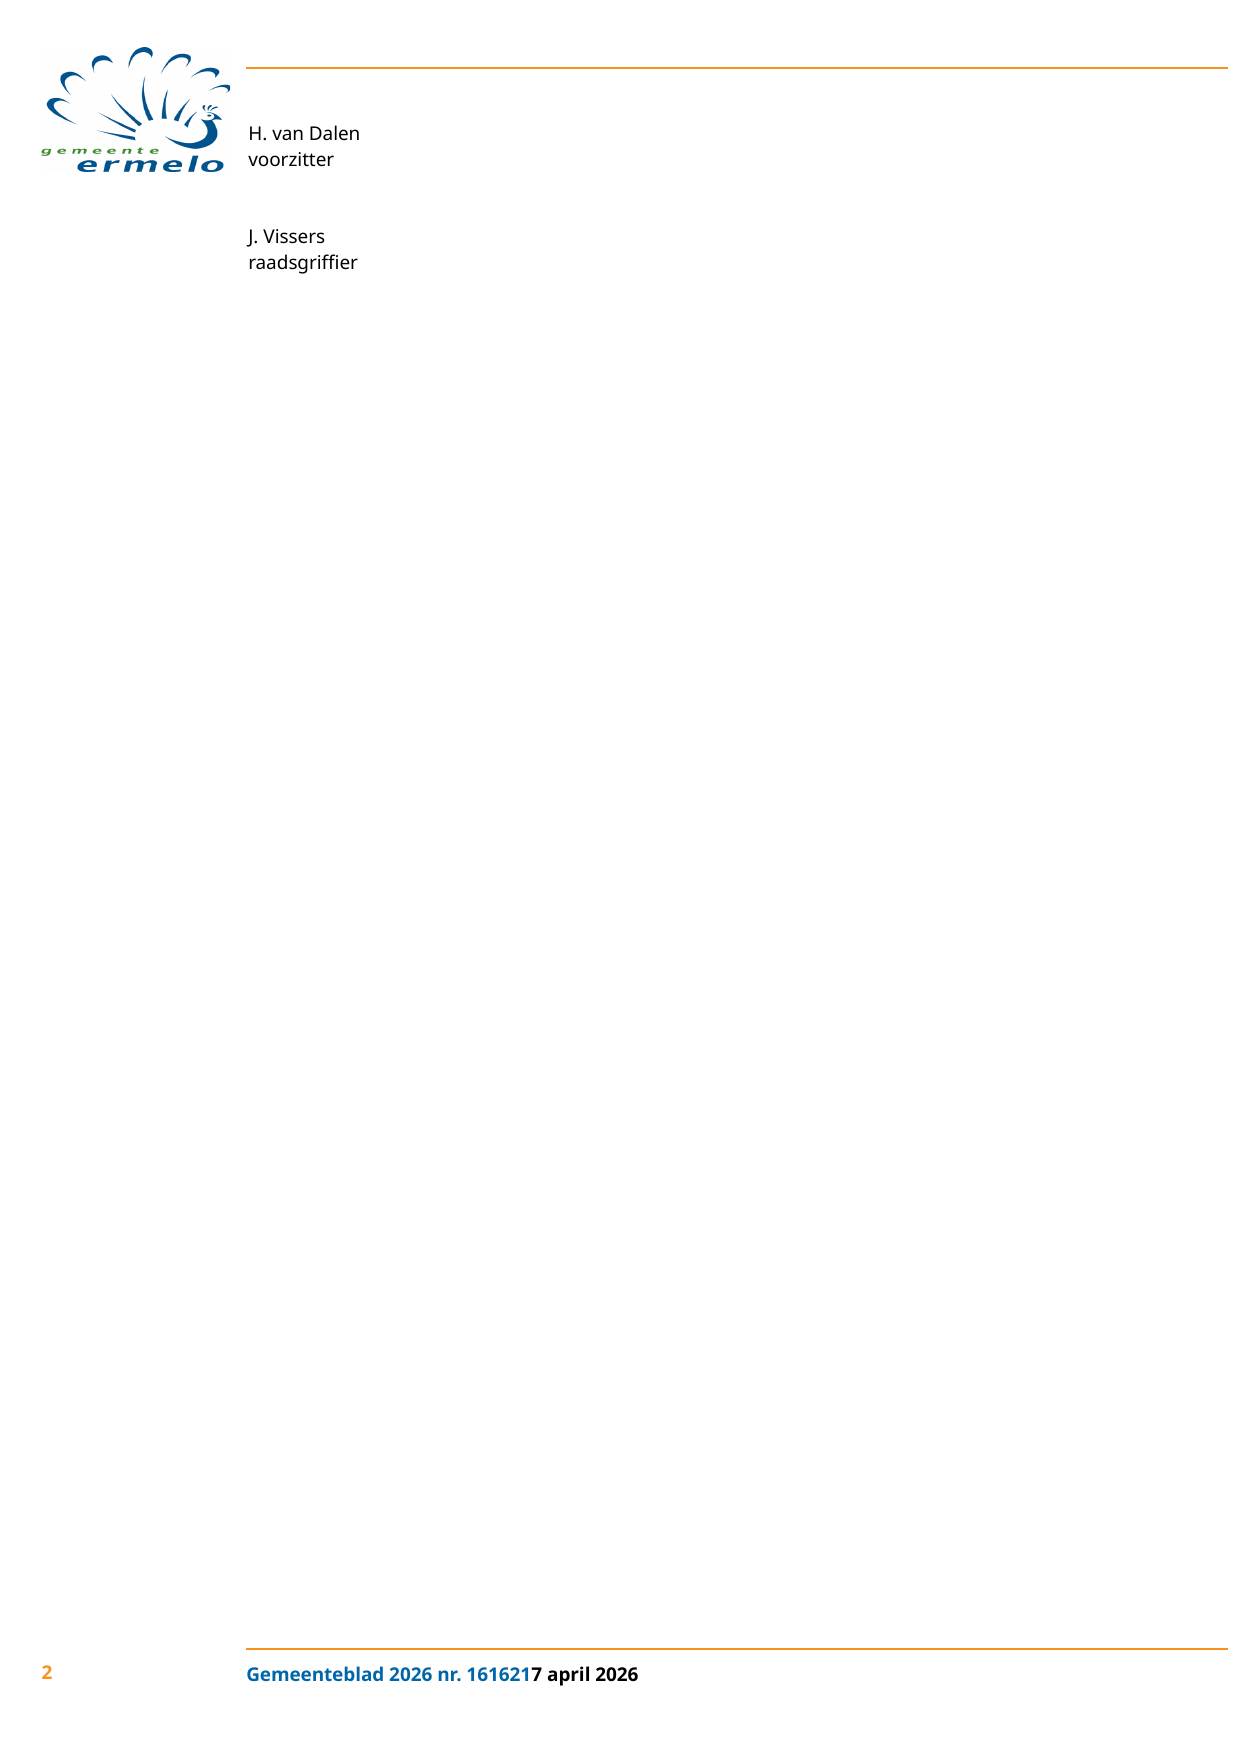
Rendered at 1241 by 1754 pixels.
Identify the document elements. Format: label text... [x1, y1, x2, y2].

text H. van Dalen [248, 121, 1152, 146]
picture [41, 47, 231, 172]
text raadsgriffier [248, 249, 1152, 275]
text voorzitter [248, 146, 1152, 172]
text J. Vissers [248, 223, 1152, 249]
